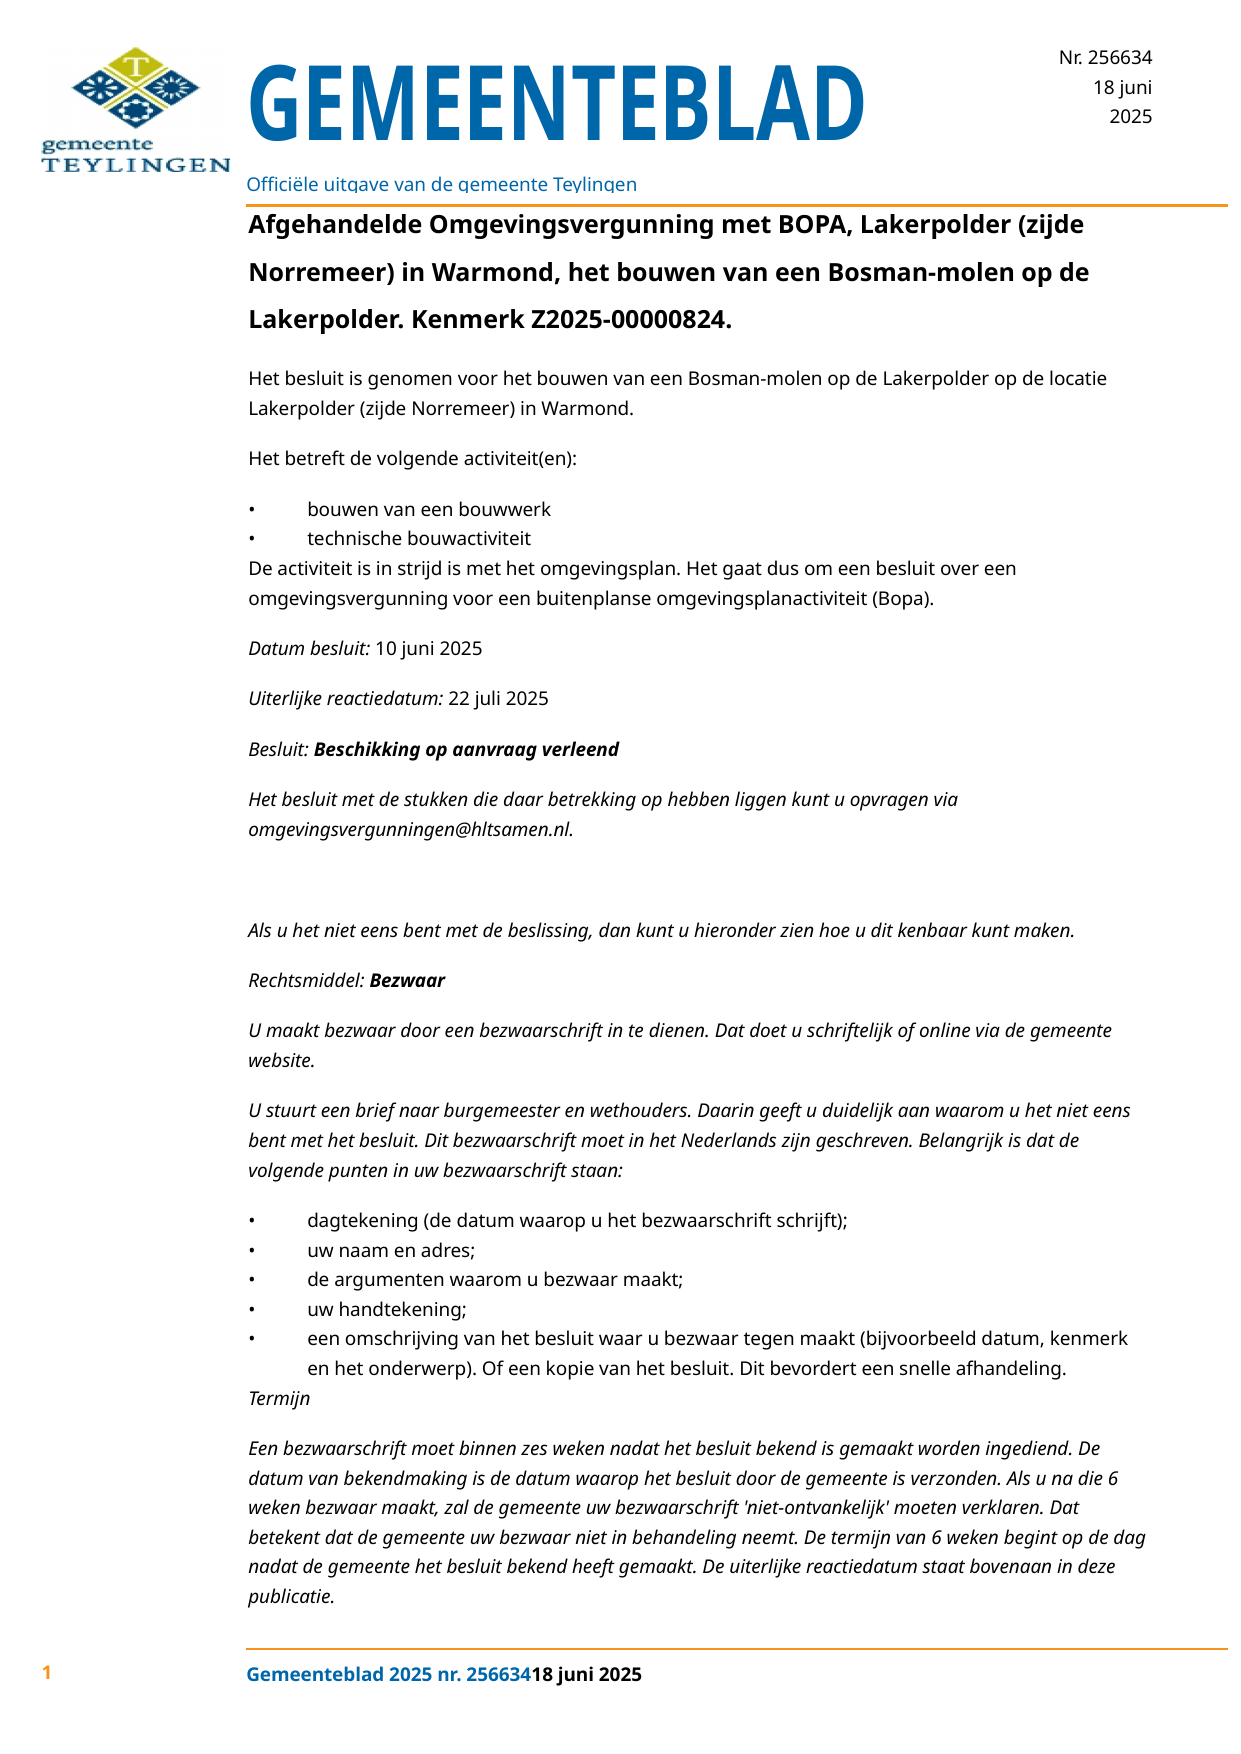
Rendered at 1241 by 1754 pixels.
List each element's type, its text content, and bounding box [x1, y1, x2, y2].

list uw naam en adres; [248, 1237, 1152, 1262]
list de argumenten waarom u bezwaar maakt; [248, 1266, 1152, 1292]
text U maakt bezwaar door een bezwaarschrift in te dienen. Dat doet u schriftelijk of online via de gemeente website. [248, 1018, 1152, 1073]
text Termijn [248, 1385, 1152, 1410]
text Een bezwaarschrift moet binnen zes weken nadat het besluit bekend is gemaakt worden ingediend. De datum van bekendmaking is de datum waarop het besluit door de gemeente is verzonden. Als u na die 6 weken bezwaar maakt, zal de gemeente uw bezwaarschrift 'niet-ontvankelijk' moeten verklaren. Dat betekent dat de gemeente uw bezwaar niet in behandeling neemt. De termijn van 6 weken begint op de dag nadat de gemeente het besluit bekend heeft gemaakt. De uiterlijke reactiedatum staat bovenaan in deze publicatie. [248, 1435, 1152, 1609]
list bouwen van een bouwwerk [248, 496, 1152, 522]
text Besluit: Beschikking op aanvraag verleend [248, 736, 1152, 762]
text Afgehandelde Omgevingsvergunning met BOPA, Lakerpolder (zijde Norremeer) in Warmond, het bouwen van een Bosman-molen op de Lakerpolder. Kenmerk Z2025-00000824. [248, 207, 1152, 336]
text De activiteit is in strijd is met het omgevingsplan. Het gaat dus om een besluit over een omgevingsvergunning voor een buitenplanse omgevingsplanactiviteit (Bopa). [248, 555, 1152, 610]
text Het besluit is genomen voor het bouwen van een Bosman-molen op de Lakerpolder op de locatie Lakerpolder (zijde Norremeer) in Warmond. [248, 366, 1152, 421]
text U stuurt een brief naar burgemeester en wethouders. Daarin geeft u duidelijk aan waarom u het niet eens bent met het besluit. Dit bezwaarschrift moet in het Nederlands zijn geschreven. Belangrijk is dat de volgende punten in uw bezwaarschrift staan: [248, 1098, 1152, 1182]
text Uiterlijke reactiedatum: 22 juli 2025 [248, 686, 1152, 711]
text Datum besluit: 10 juni 2025 [248, 635, 1152, 661]
text Het betreft de volgende activiteit(en): [248, 446, 1152, 471]
list uw handtekening; [248, 1296, 1152, 1322]
text Als u het niet eens bent met de beslissing, dan kunt u hieronder zien hoe u dit kenbaar kunt maken. [248, 917, 1152, 942]
list een omschrijving van het besluit waar u bezwaar tegen maakt (bijvoorbeeld datum, kenmerk en het onderwerp). Of een kopie van het besluit. Dit bevordert een snelle afhandeling. [248, 1326, 1152, 1381]
list dagtekening (de datum waarop u het bezwaarschrift schrijft); [248, 1207, 1152, 1233]
list technische bouwactiviteit [248, 526, 1152, 551]
text Rechtsmiddel: Bezwaar [248, 967, 1152, 993]
picture [41, 47, 231, 172]
text Het besluit met de stukken die daar betrekking op hebben liggen kunt u opvragen via omgevingsvergunningen@hltsamen.nl. [248, 786, 1152, 842]
